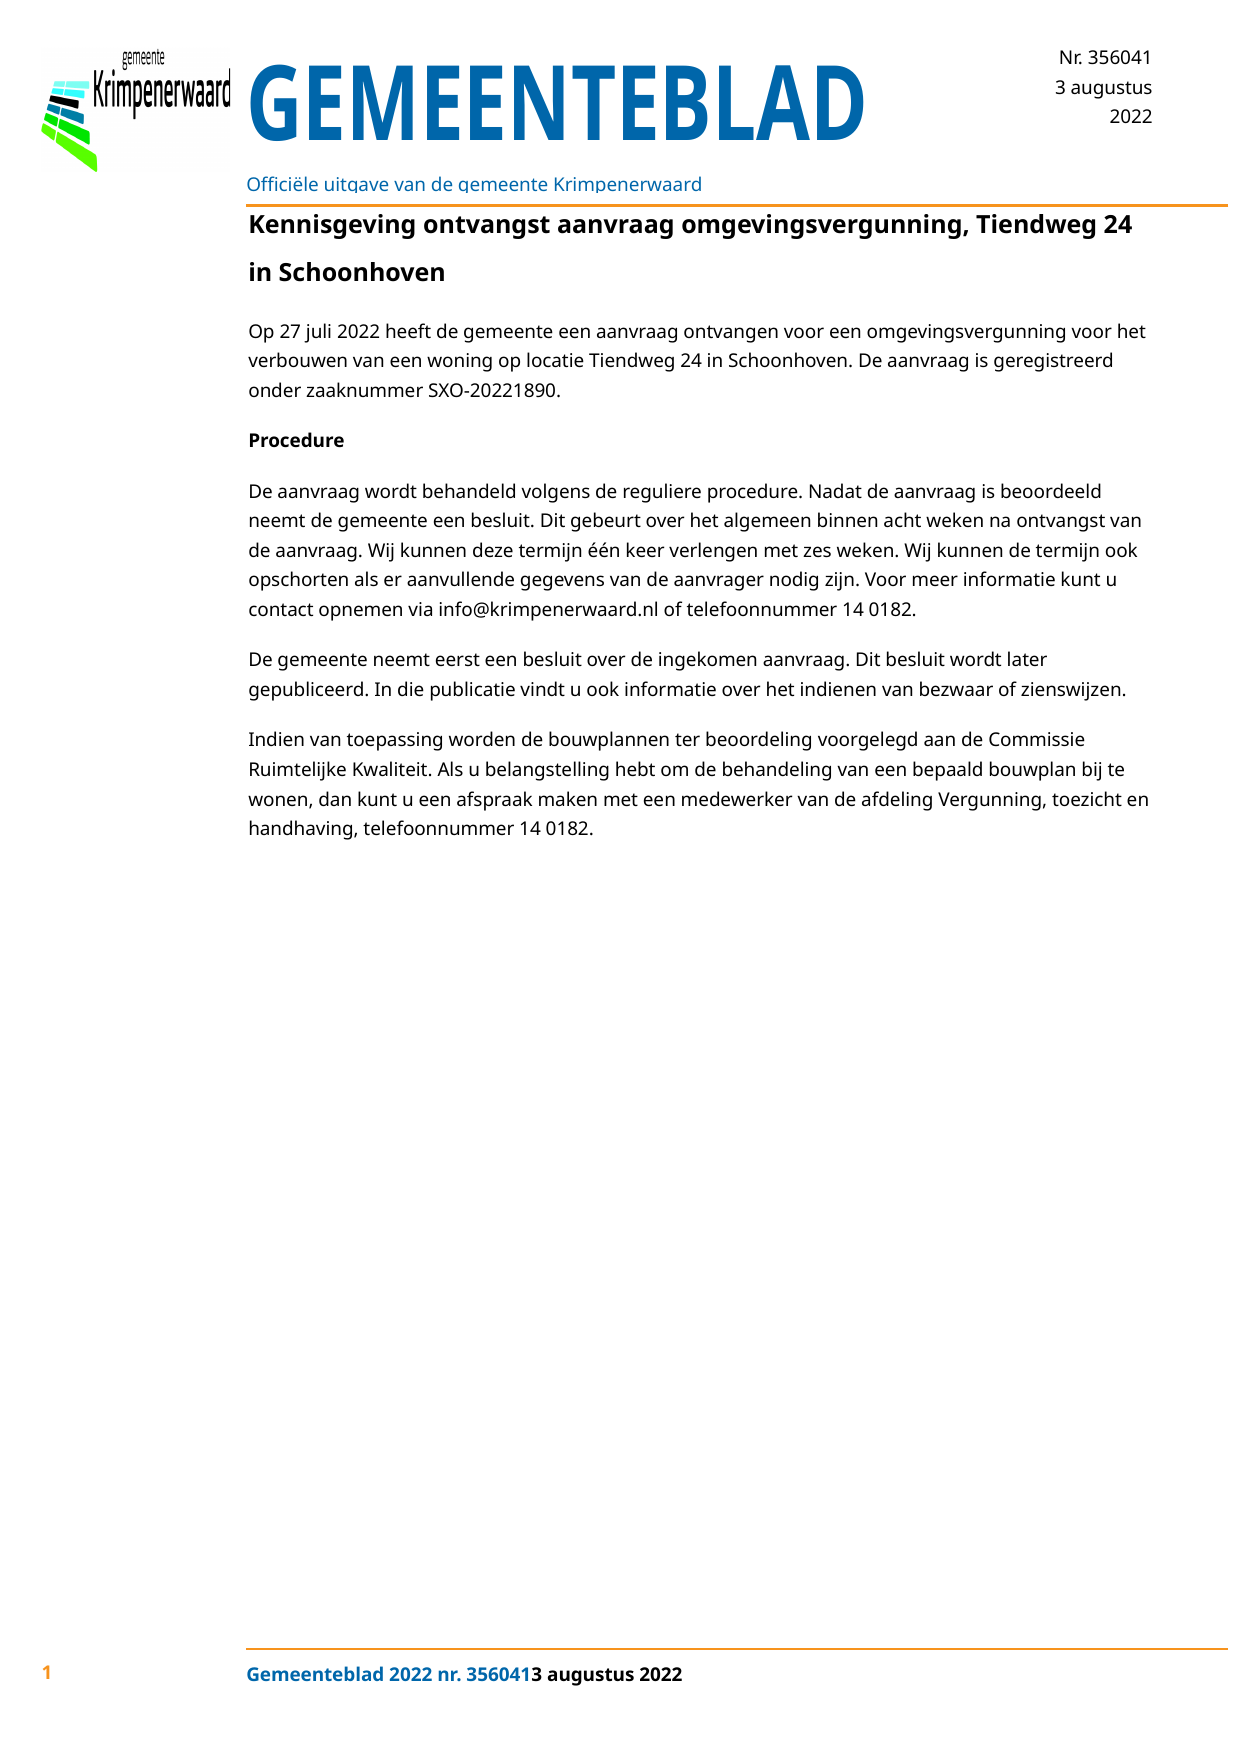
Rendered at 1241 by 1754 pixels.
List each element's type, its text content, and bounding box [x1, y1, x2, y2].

text De gemeente neemt eerst een besluit over de ingekomen aanvraag. Dit besluit wordt later gepubliceerd. In die publicatie vindt u ook informatie over het indienen van bezwaar of zienswijzen. [248, 647, 1152, 702]
text De aanvraag wordt behandeld volgens de reguliere procedure. Nadat de aanvraag is beoordeeld neemt de gemeente een besluit. Dit gebeurt over het algemeen binnen acht weken na ontvangst van de aanvraag. Wij kunnen deze termijn één keer verlengen met zes weken. Wij kunnen de termijn ook opschorten als er aanvullende gegevens van de aanvrager nodig zijn. Voor meer informatie kunt u contact opnemen via info@krimpenerwaard.nl of telefoonnummer 14 0182. [248, 478, 1152, 622]
text Procedure [248, 427, 1152, 453]
text Indien van toepassing worden de bouwplannen ter beoordeling voorgelegd aan de Commissie Ruimtelijke Kwaliteit. Als u belangstelling hebt om de behandeling van een bepaald bouwplan bij te wonen, dan kunt u een afspraak maken met een medewerker van de afdeling Vergunning, toezicht en handhaving, telefoonnummer 14 0182. [248, 727, 1152, 841]
text Kennisgeving ontvangst aanvraag omgevingsvergunning, Tiendweg 24 in Schoonhoven [248, 207, 1152, 288]
text Op 27 juli 2022 heeft de gemeente een aanvraag ontvangen voor een omgevingsvergunning voor het verbouwen van een woning op locatie Tiendweg 24 in Schoonhoven. De aanvraag is geregistreerd onder zaaknummer SXO-20221890. [248, 318, 1152, 403]
picture [41, 47, 231, 172]
